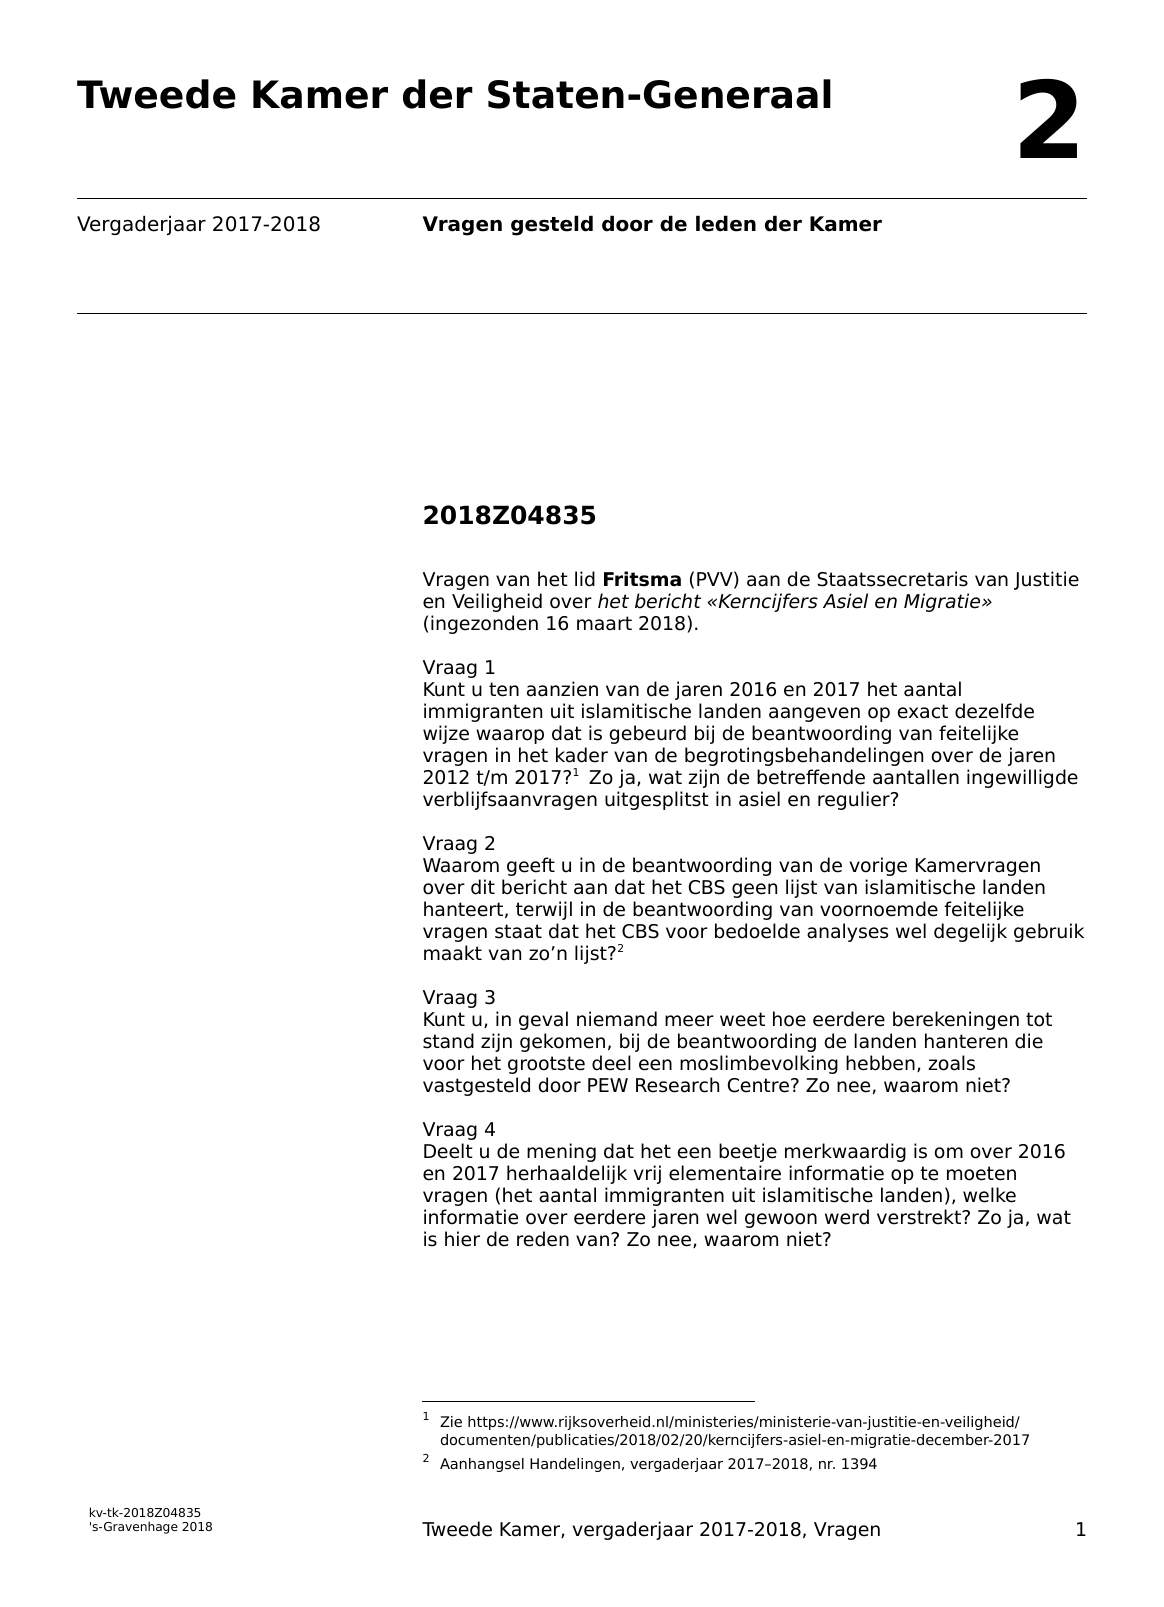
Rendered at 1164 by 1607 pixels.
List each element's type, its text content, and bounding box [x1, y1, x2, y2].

text Vraag 4 [422, 1119, 1087, 1141]
text Deelt u de mening dat het een beetje merkwaardig is om over 2016 en 2017 herhaaldelijk vrij elementaire informatie op te moeten vragen (het aantal immigranten uit islamitische landen), welke informatie over eerdere jaren wel gewoon werd verstrekt? Zo ja, wat is hier de reden van? Zo nee, waarom niet? [422, 1141, 1087, 1251]
text 's-Gravenhage 2018 [88, 1520, 323, 1534]
text Aanhangsel Handelingen, vergaderjaar 2017–2018, nr. 1394 [422, 1452, 1087, 1474]
text 2018Z04835 [422, 501, 1087, 531]
text kv-tk-2018Z04835 [88, 1506, 323, 1520]
text Vraag 2 [422, 833, 1087, 855]
table_cell Vergaderjaar 2017-2018 [77, 199, 422, 313]
text Vraag 1 [422, 657, 1087, 679]
table_cell Vragen gesteld door de leden der Kamer [422, 199, 1087, 313]
text Waarom geeft u in de beantwoording van de vorige Kamervragen over dit bericht aan dat het CBS geen lijst van islamitische landen hanteert, terwijl in de beantwoording van voornoemde feitelijke vragen staat dat het CBS voor bedoelde analyses wel degelijk gebruik maakt van zo’n lijst? [422, 855, 1087, 965]
text Kunt u ten aanzien van de jaren 2016 en 2017 het aantal immigranten uit islamitische landen aangeven op exact dezelfde wijze waarop dat is gebeurd bij de beantwoording van feitelijke vragen in het kader van de begrotingsbehandelingen over de jaren 2012 t/m 2017? Zo ja, wat zijn de betreffende aantallen ingewilligde verblijfsaanvragen uitgesplitst in asiel en regulier? [422, 679, 1087, 811]
text Vragen van het lid Fritsma (PVV) aan de Staatssecretaris van Justitie en Veiligheid over het bericht «Kerncijfers Asiel en Migratie» (ingezonden 16 maart 2018). [422, 569, 1087, 635]
table_header Tweede Kamer der Staten-Generaal [77, 59, 886, 198]
text Kunt u, in geval niemand meer weet hoe eerdere berekeningen tot stand zijn gekomen, bij de beantwoording de landen hanteren die voor het grootste deel een moslimbevolking hebben, zoals vastgesteld door PEW Research Centre? Zo nee, waarom niet? [422, 1009, 1087, 1097]
table_header 2 [886, 59, 1087, 198]
text Zie https://www.rijksoverheid.nl/ministeries/ministerie-van-justitie-en-veiligheid/documenten/publicaties/2018/02/20/kerncijfers-asiel-en-migratie-december-2017 [422, 1410, 1087, 1449]
text Vraag 3 [422, 987, 1087, 1009]
